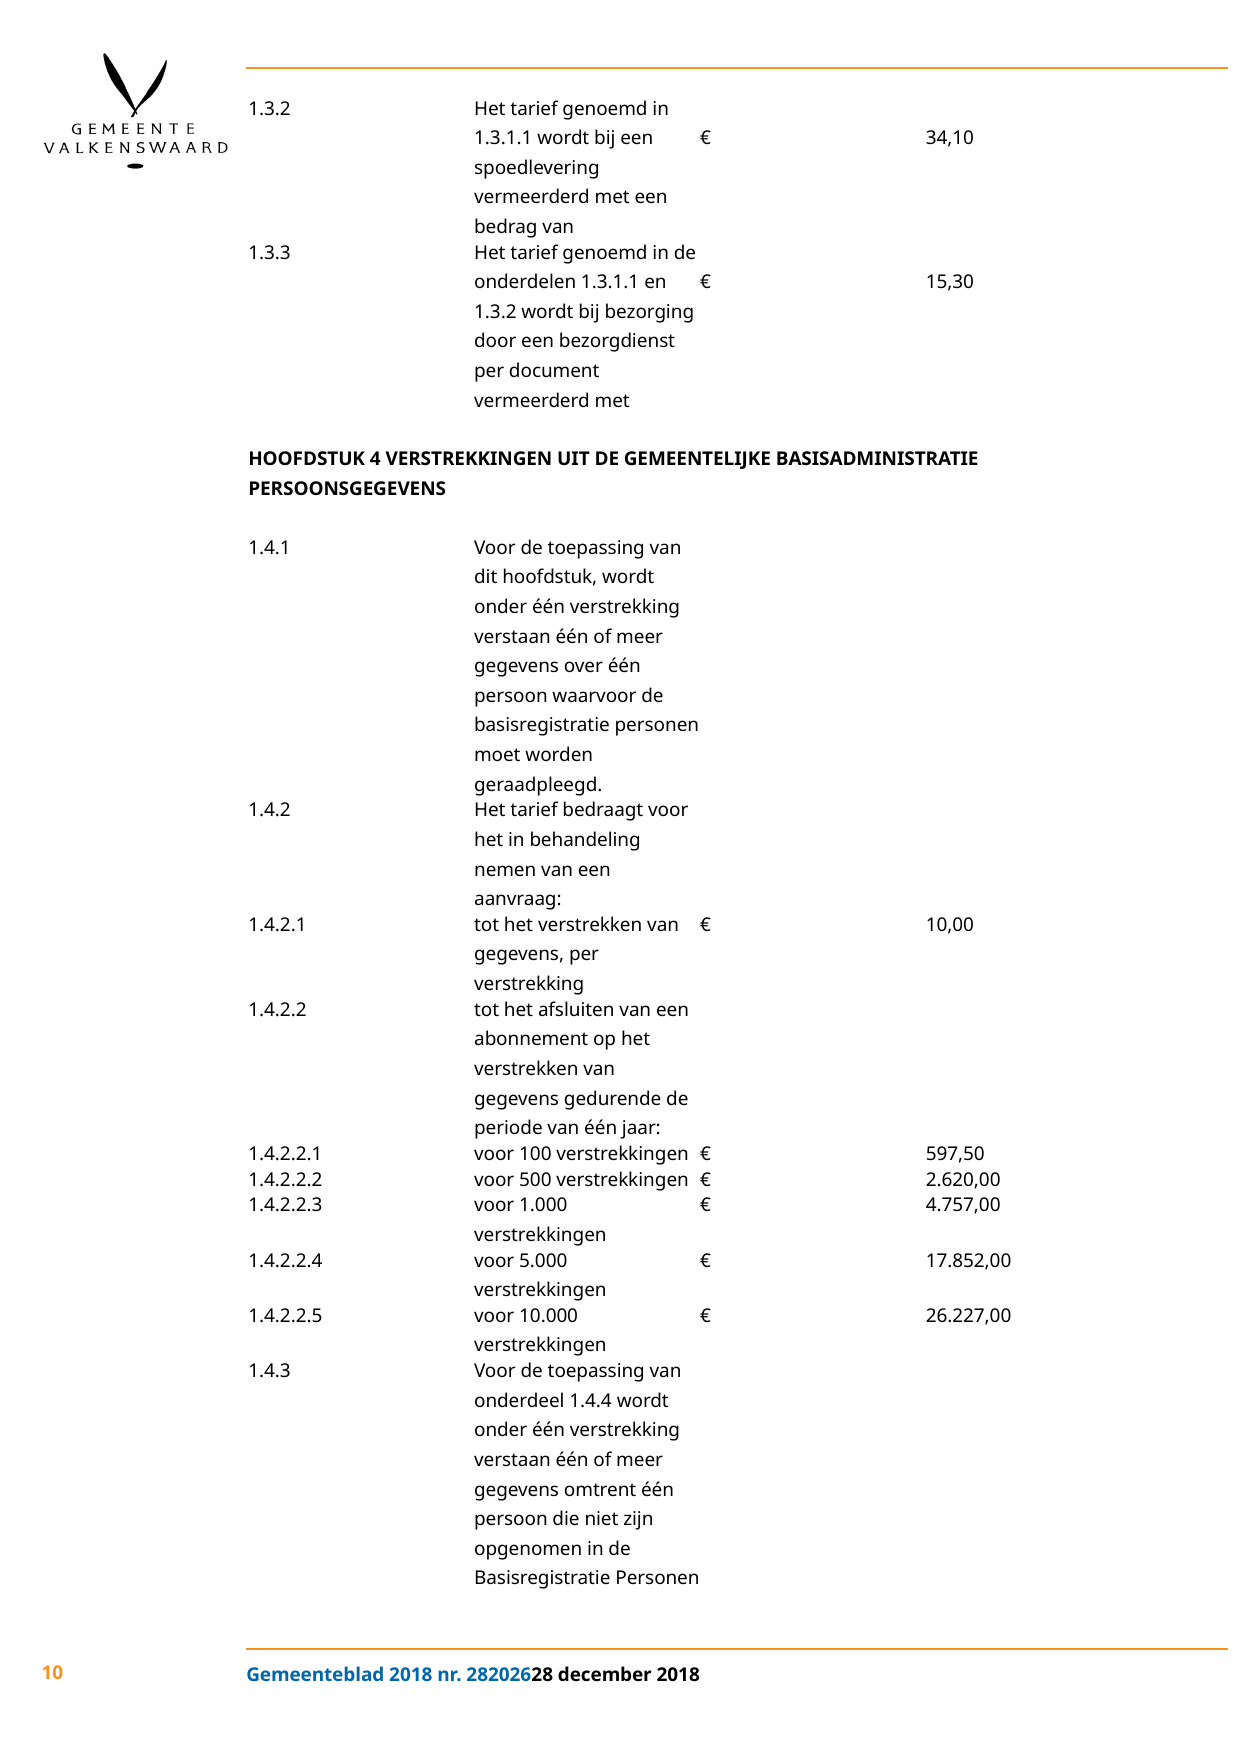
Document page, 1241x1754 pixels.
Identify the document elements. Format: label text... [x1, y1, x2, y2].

table_cell Het tarief genoemd in 1.3.1.1 wordt bij een spoedlevering vermeerderd met een bedrag van [474, 95, 700, 239]
table_header Voor de toepassing van dit hoofdstuk, wordt onder één verstrekking verstaan één of meer gegevens over één persoon waarvoor de basisregistratie personen moet worden geraadpleegd. [474, 534, 700, 797]
table_cell voor 10.000 verstrekkingen [474, 1302, 700, 1357]
table_cell € [700, 239, 926, 412]
table_cell 1.4.2.1 [248, 911, 474, 996]
table_cell 1.4.2.2.5 [248, 1302, 474, 1357]
table_cell tot het afsluiten van een abonnement op het verstrekken van gegevens gedurende de periode van één jaar: [474, 996, 700, 1140]
table_cell 1.4.2.2.4 [248, 1247, 474, 1302]
table_cell voor 100 verstrekkingen [474, 1140, 700, 1166]
table_cell [700, 996, 926, 1140]
table_cell € [700, 911, 926, 996]
table_cell 1.4.2.2.3 [248, 1191, 474, 1247]
table_header [700, 534, 926, 797]
table_cell Het tarief genoemd in de onderdelen 1.3.1.1 en 1.3.2 wordt bij bezorging door een bezorgdienst per document vermeerderd met [474, 239, 700, 412]
table_cell [700, 1358, 926, 1590]
table_cell 597,50 [926, 1140, 1152, 1166]
table_cell tot het verstrekken van gegevens, per verstrekking [474, 911, 700, 996]
table_cell 1.3.2 [248, 95, 474, 239]
table_cell 34,10 [926, 95, 1152, 239]
table_cell € [700, 1247, 926, 1302]
table_cell 1.4.2 [248, 797, 474, 911]
table_cell 2.620,00 [926, 1166, 1152, 1191]
table_cell € [700, 1191, 926, 1247]
table_cell 15,30 [926, 239, 1152, 412]
table_cell 17.852,00 [926, 1247, 1152, 1302]
table_cell 1.4.2.2.2 [248, 1166, 474, 1191]
table_cell 1.4.2.2 [248, 996, 474, 1140]
table_cell [926, 797, 1152, 911]
table_cell voor 1.000 verstrekkingen [474, 1191, 700, 1247]
table_cell voor 500 verstrekkingen [474, 1166, 700, 1191]
table_cell 26.227,00 [926, 1302, 1152, 1357]
table_cell [926, 996, 1152, 1140]
table_header [926, 534, 1152, 797]
picture [41, 47, 231, 172]
table_cell Het tarief bedraagt voor het in behandeling nemen van een aanvraag: [474, 797, 700, 911]
table_cell 1.3.3 [248, 239, 474, 412]
table_cell 10,00 [926, 911, 1152, 996]
table_cell 1.4.3 [248, 1358, 474, 1590]
table_cell Voor de toepassing van onderdeel 1.4.4 wordt onder één verstrekking verstaan één of meer gegevens omtrent één persoon die niet zijn opgenomen in de Basisregistratie Personen [474, 1358, 700, 1590]
table_cell [926, 1358, 1152, 1590]
table_cell [700, 797, 926, 911]
text HOOFDSTUK 4 VERSTREKKINGEN UIT DE GEMEENTELIJKE BASISADMINISTRATIE PERSOONSGEGEVENS [248, 445, 1152, 501]
table_cell 4.757,00 [926, 1191, 1152, 1247]
table_cell € [700, 95, 926, 239]
table_cell € [700, 1302, 926, 1357]
table_header 1.4.1 [248, 534, 474, 797]
table_cell € [700, 1166, 926, 1191]
table_cell € [700, 1140, 926, 1166]
table_cell voor 5.000 verstrekkingen [474, 1247, 700, 1302]
table_cell 1.4.2.2.1 [248, 1140, 474, 1166]
